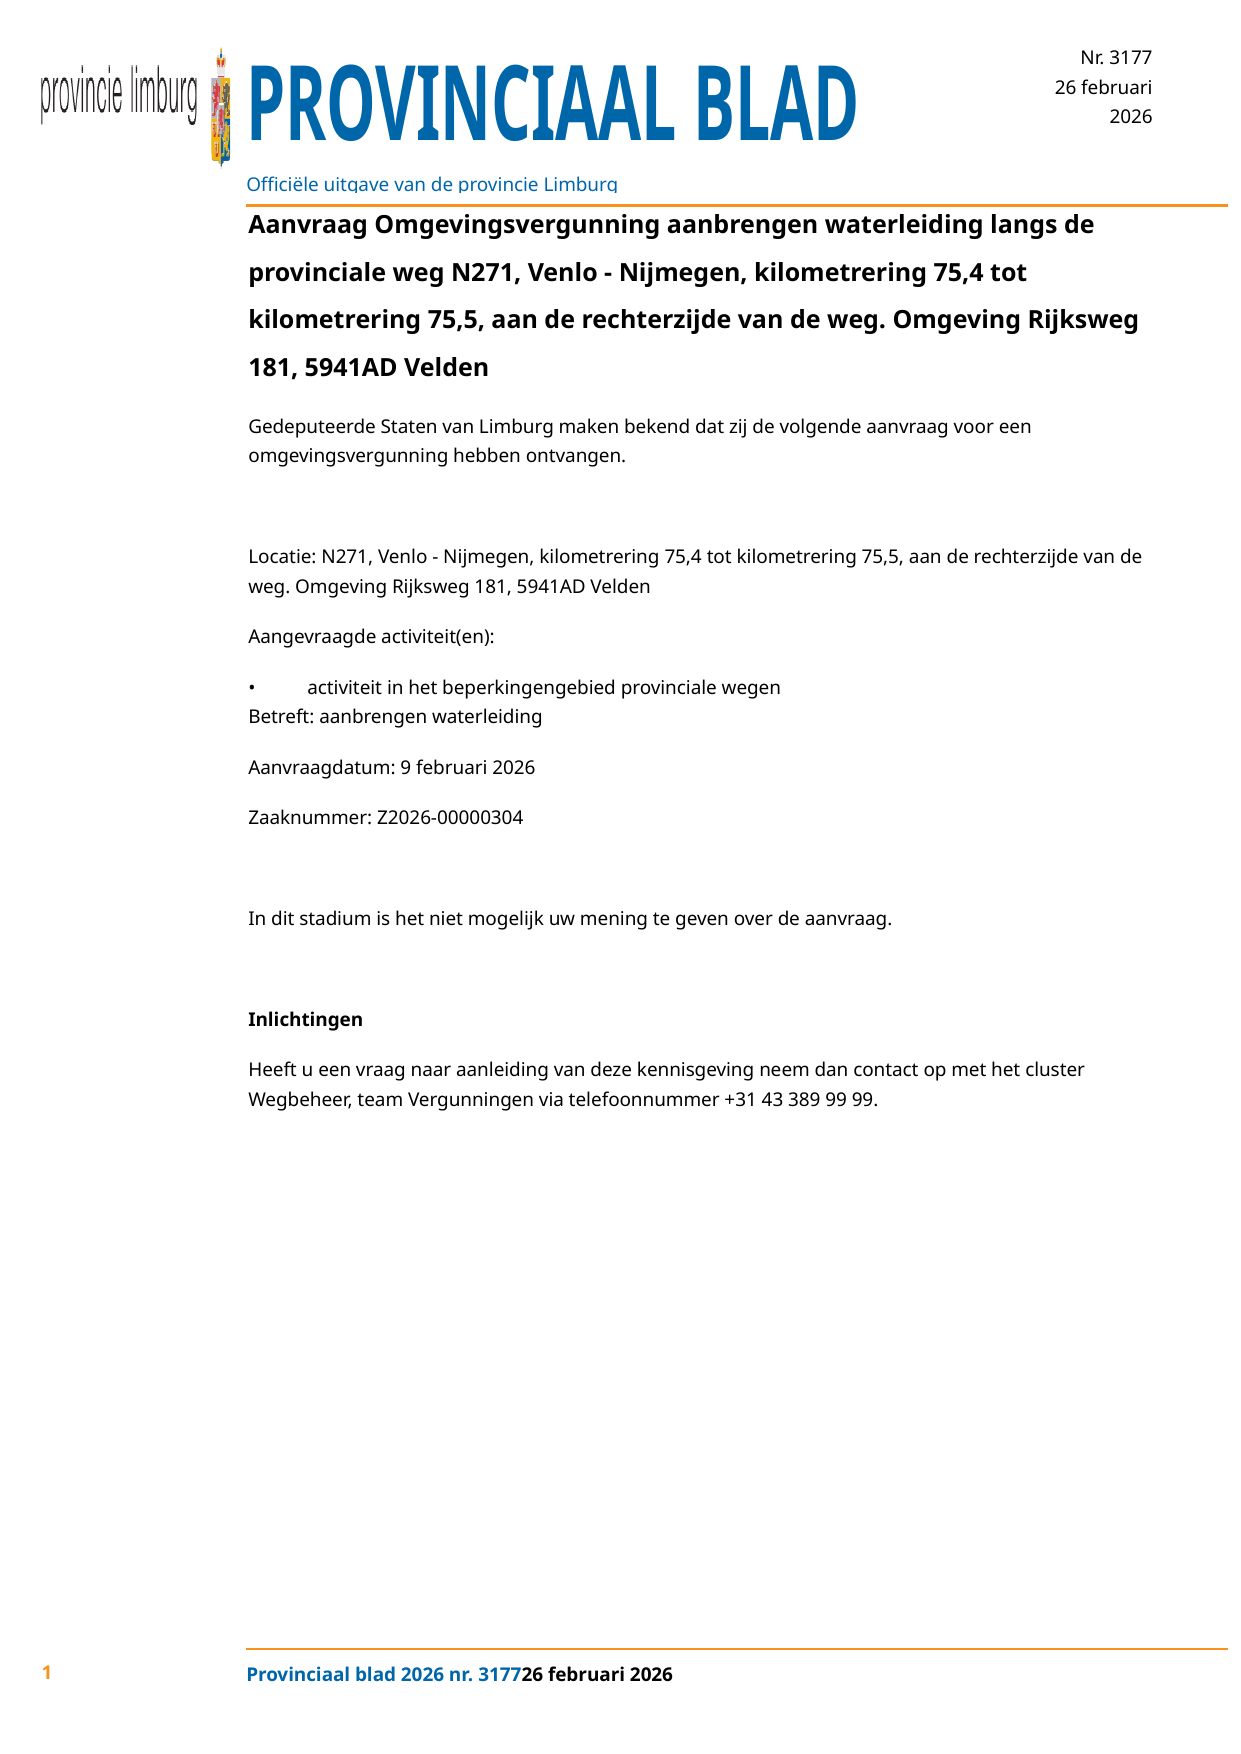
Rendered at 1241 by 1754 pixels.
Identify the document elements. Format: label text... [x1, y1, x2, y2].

text Inlichtingen [248, 1006, 1152, 1032]
text Locatie: N271, Venlo - Nijmegen, kilometrering 75,4 tot kilometrering 75,5, aan de rechterzijde van de weg. Omgeving Rijksweg 181, 5941AD Velden [248, 543, 1152, 599]
text Zaaknummer: Z2026-00000304 [248, 804, 1152, 830]
text Gedeputeerde Staten van Limburg maken bekend dat zij de volgende aanvraag voor een omgevingsvergunning hebben ontvangen. [248, 413, 1152, 468]
text Betreft: aanbrengen waterleiding [248, 703, 1152, 729]
text Aangevraagde activiteit(en): [248, 623, 1152, 649]
text Aanvraag Omgevingsvergunning aanbrengen waterleiding langs de provinciale weg N271, Venlo - Nijmegen, kilometrering 75,4 tot kilometrering 75,5, aan de rechterzijde van de weg. Omgeving Rijksweg 181, 5941AD Velden [248, 207, 1152, 384]
text In dit stadium is het niet mogelijk uw mening te geven over de aanvraag. [248, 905, 1152, 931]
text Aanvraagdatum: 9 februari 2026 [248, 754, 1152, 780]
picture [41, 47, 231, 172]
text Heeft u een vraag naar aanleiding van deze kennisgeving neem dan contact op met het cluster Wegbeheer, team Vergunningen via telefoonnummer +31 43 389 99 99. [248, 1056, 1152, 1112]
list activiteit in het beperkingengebied provinciale wegen [248, 674, 1152, 700]
